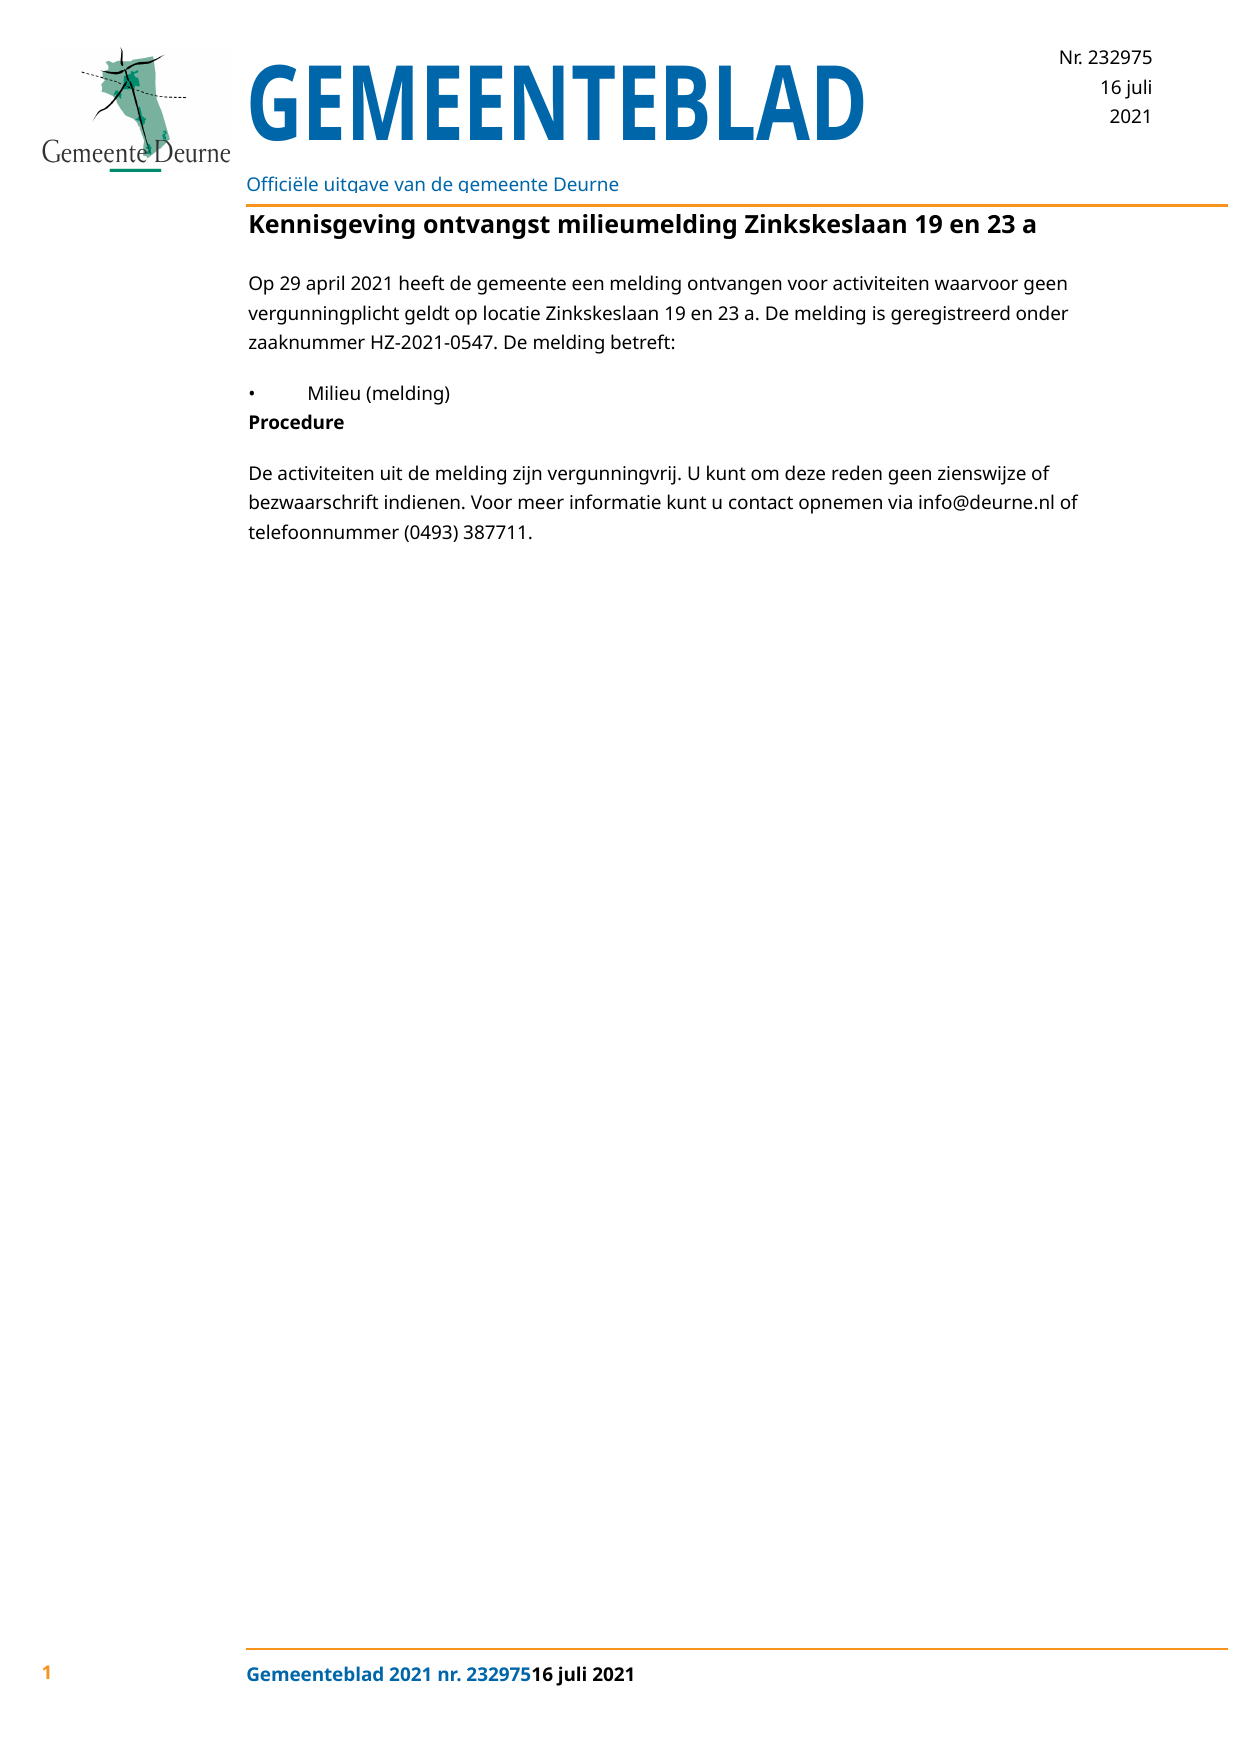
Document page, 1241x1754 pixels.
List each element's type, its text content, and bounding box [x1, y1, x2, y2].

picture [41, 47, 231, 172]
text Op 29 april 2021 heeft de gemeente een melding ontvangen voor activiteiten waarvoor geen vergunningplicht geldt op locatie Zinkskeslaan 19 en 23 a. De melding is geregistreerd onder zaaknummer HZ-2021-0547. De melding betreft: [248, 270, 1152, 355]
list Milieu (melding) [248, 380, 1152, 406]
text Procedure [248, 409, 1152, 435]
text De activiteiten uit de melding zijn vergunningvrij. U kunt om deze reden geen zienswijze of bezwaarschrift indienen. Voor meer informatie kunt u contact opnemen via info@deurne.nl of telefoonnummer (0493) 387711. [248, 460, 1152, 545]
text Kennisgeving ontvangst milieumelding Zinkskeslaan 19 en 23 a [248, 207, 1152, 241]
